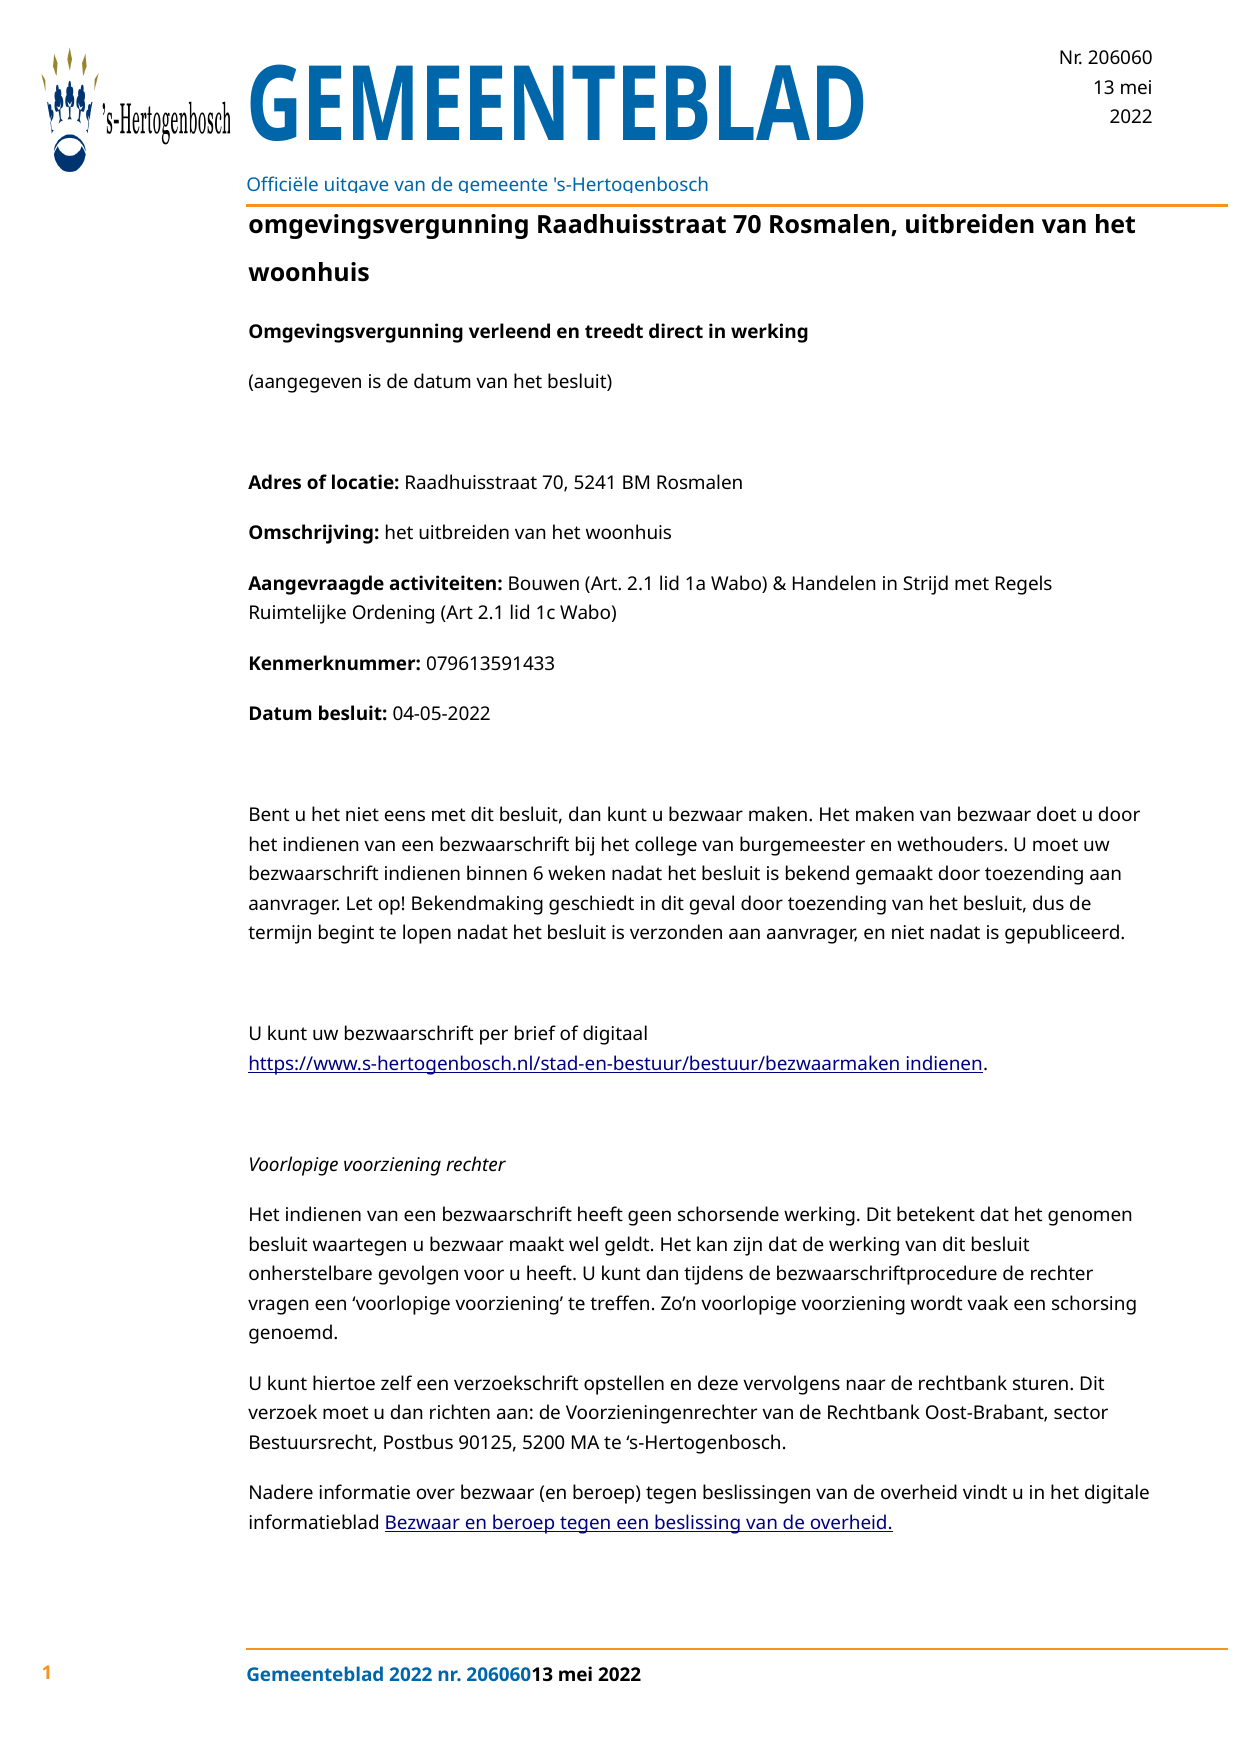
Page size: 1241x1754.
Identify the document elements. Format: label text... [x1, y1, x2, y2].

text Datum besluit: 04-05-2022 [248, 700, 1152, 726]
text omgevingsvergunning Raadhuisstraat 70 Rosmalen, uitbreiden van het woonhuis [248, 207, 1152, 288]
text Omschrijving: het uitbreiden van het woonhuis [248, 519, 1152, 545]
text Voorlopige voorziening rechter [248, 1151, 1152, 1177]
text Adres of locatie: Raadhuisstraat 70, 5241 BM Rosmalen [248, 469, 1152, 495]
text U kunt hiertoe zelf een verzoekschrift opstellen en deze vervolgens naar de rechtbank sturen. Dit verzoek moet u dan richten aan: de Voorzieningenrechter van de Rechtbank Oost-Brabant, sector Bestuursrecht, Postbus 90125, 5200 MA te ‘s-Hertogenbosch. [248, 1370, 1152, 1455]
text U kunt uw bezwaarschrift per brief of digitaal https://www.s-hertogenbosch.nl/stad-en-bestuur/bestuur/bezwaarmaken indienen. [248, 1020, 1152, 1076]
text Nadere informatie over bezwaar (en beroep) tegen beslissingen van de overheid vindt u in het digitale informatieblad Bezwaar en beroep tegen een beslissing van de overheid. [248, 1479, 1152, 1535]
text Omgevingsvergunning verleend en treedt direct in werking [248, 318, 1152, 344]
picture [41, 47, 231, 172]
text Het indienen van een bezwaarschrift heeft geen schorsende werking. Dit betekent dat het genomen besluit waartegen u bezwaar maakt wel geldt. Het kan zijn dat de werking van dit besluit onherstelbare gevolgen voor u heeft. U kunt dan tijdens de bezwaarschriftprocedure de rechter vragen een ‘voorlopige voorziening’ te treffen. Zo’n voorlopige voorziening wordt vaak een schorsing genoemd. [248, 1201, 1152, 1345]
text Aangevraagde activiteiten: Bouwen (Art. 2.1 lid 1a Wabo) & Handelen in Strijd met Regels Ruimtelijke Ordening (Art 2.1 lid 1c Wabo) [248, 570, 1152, 625]
text (aangegeven is de datum van het besluit) [248, 368, 1152, 394]
text Kenmerknummer: 079613591433 [248, 650, 1152, 676]
text Bent u het niet eens met dit besluit, dan kunt u bezwaar maken. Het maken van bezwaar doet u door het indienen van een bezwaarschrift bij het college van burgemeester en wethouders. U moet uw bezwaarschrift indienen binnen 6 weken nadat het besluit is bekend gemaakt door toezending aan aanvrager. Let op! Bekendmaking geschiedt in dit geval door toezending van het besluit, dus de termijn begint te lopen nadat het besluit is verzonden aan aanvrager, en niet nadat is gepubliceerd. [248, 801, 1152, 945]
